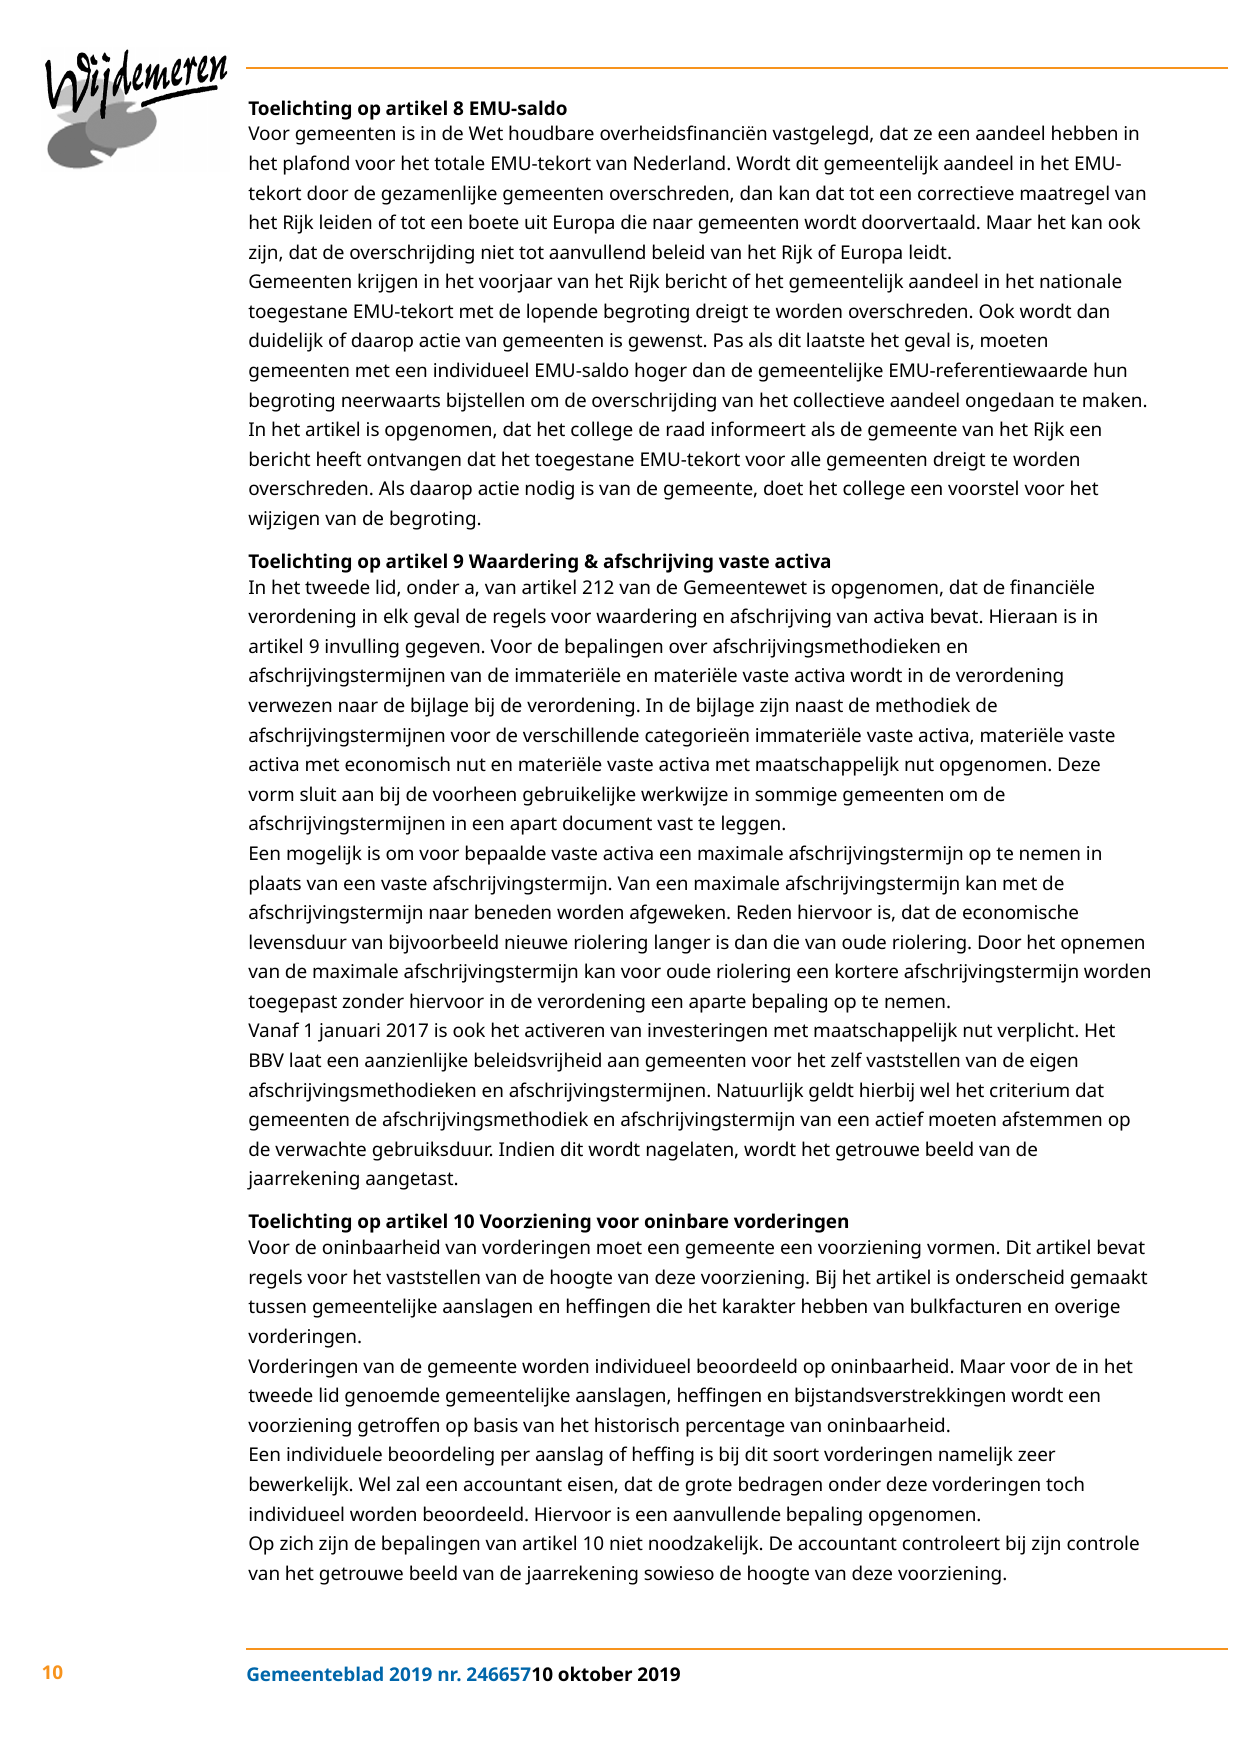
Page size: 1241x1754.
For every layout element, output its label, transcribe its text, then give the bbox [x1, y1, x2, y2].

text Vanaf 1 januari 2017 is ook het activeren van investeringen met maatschappelijk nut verplicht. Het BBV laat een aanzienlijke beleidsvrijheid aan gemeenten voor het zelf vaststellen van de eigen afschrijvingsmethodieken en afschrijvingstermijnen. Natuurlijk geldt hierbij wel het criterium dat gemeenten de afschrijvingsmethodiek en afschrijvingstermijn van een actief moeten afstemmen op de verwachte gebruiksduur. Indien dit wordt nagelaten, wordt het getrouwe beeld van de jaarrekening aangetast. [248, 1018, 1152, 1191]
text In het tweede lid, onder a, van artikel 212 van de Gemeentewet is opgenomen, dat de financiële verordening in elk geval de regels voor waardering en afschrijving van activa bevat. Hieraan is in artikel 9 invulling gegeven. Voor de bepalingen over afschrijvingsmethodieken en afschrijvingstermijnen van de immateriële en materiële vaste activa wordt in de verordening verwezen naar de bijlage bij de verordening. In de bijlage zijn naast de methodiek de afschrijvingstermijnen voor de verschillende categorieën immateriële vaste activa, materiële vaste activa met economisch nut en materiële vaste activa met maatschappelijk nut opgenomen. Deze vorm sluit aan bij de voorheen gebruikelijke werkwijze in sommige gemeenten om de afschrijvingstermijnen in een apart document vast te leggen. [248, 574, 1152, 836]
text Gemeenten krijgen in het voorjaar van het Rijk bericht of het gemeentelijk aandeel in het nationale toegestane EMU-tekort met de lopende begroting dreigt te worden overschreden. Ook wordt dan duidelijk of daarop actie van gemeenten is gewenst. Pas als dit laatste het geval is, moeten gemeenten met een individueel EMU-saldo hoger dan de gemeentelijke EMU-referentiewaarde hun begroting neerwaarts bijstellen om de overschrijding van het collectieve aandeel ongedaan te maken. [248, 268, 1152, 412]
text Toelichting op artikel 8 EMU-saldo [248, 95, 1152, 121]
picture [41, 47, 231, 172]
text Voor gemeenten is in de Wet houdbare overheidsfinanciën vastgelegd, dat ze een aandeel hebben in het plafond voor het totale EMU-tekort van Nederland. Wordt dit gemeentelijk aandeel in het EMU-tekort door de gezamenlijke gemeenten overschreden, dan kan dat tot een correctieve maatregel van het Rijk leiden of tot een boete uit Europa die naar gemeenten wordt doorvertaald. Maar het kan ook zijn, dat de overschrijding niet tot aanvullend beleid van het Rijk of Europa leidt. [248, 121, 1152, 264]
text Op zich zijn de bepalingen van artikel 10 niet noodzakelijk. De accountant controleert bij zijn controle van het getrouwe beeld van de jaarrekening sowieso de hoogte van deze voorziening. [248, 1530, 1152, 1586]
text Toelichting op artikel 9 Waardering & afschrijving vaste activa [248, 548, 1152, 574]
text Een mogelijk is om voor bepaalde vaste activa een maximale afschrijvingstermijn op te nemen in plaats van een vaste afschrijvingstermijn. Van een maximale afschrijvingstermijn kan met de afschrijvingstermijn naar beneden worden afgeweken. Reden hiervoor is, dat de economische levensduur van bijvoorbeeld nieuwe riolering langer is dan die van oude riolering. Door het opnemen van de maximale afschrijvingstermijn kan voor oude riolering een kortere afschrijvingstermijn worden toegepast zonder hiervoor in de verordening een aparte bepaling op te nemen. [248, 840, 1152, 1014]
text In het artikel is opgenomen, dat het college de raad informeert als de gemeente van het Rijk een bericht heeft ontvangen dat het toegestane EMU-tekort voor alle gemeenten dreigt te worden overschreden. Als daarop actie nodig is van de gemeente, doet het college een voorstel voor het wijzigen van de begroting. [248, 416, 1152, 531]
text Voor de oninbaarheid van vorderingen moet een gemeente een voorziening vormen. Dit artikel bevat regels voor het vaststellen van de hoogte van deze voorziening. Bij het artikel is onderscheid gemaakt tussen gemeentelijke aanslagen en heffingen die het karakter hebben van bulkfacturen en overige vorderingen. [248, 1234, 1152, 1349]
text Toelichting op artikel 10 Voorziening voor oninbare vorderingen [248, 1209, 1152, 1234]
text Vorderingen van de gemeente worden individueel beoordeeld op oninbaarheid. Maar voor de in het tweede lid genoemde gemeentelijke aanslagen, heffingen en bijstandsverstrekkingen wordt een voorziening getroffen op basis van het historisch percentage van oninbaarheid. [248, 1353, 1152, 1438]
text Een individuele beoordeling per aanslag of heffing is bij dit soort vorderingen namelijk zeer bewerkelijk. Wel zal een accountant eisen, dat de grote bedragen onder deze vorderingen toch individueel worden beoordeeld. Hiervoor is een aanvullende bepaling opgenomen. [248, 1442, 1152, 1526]
